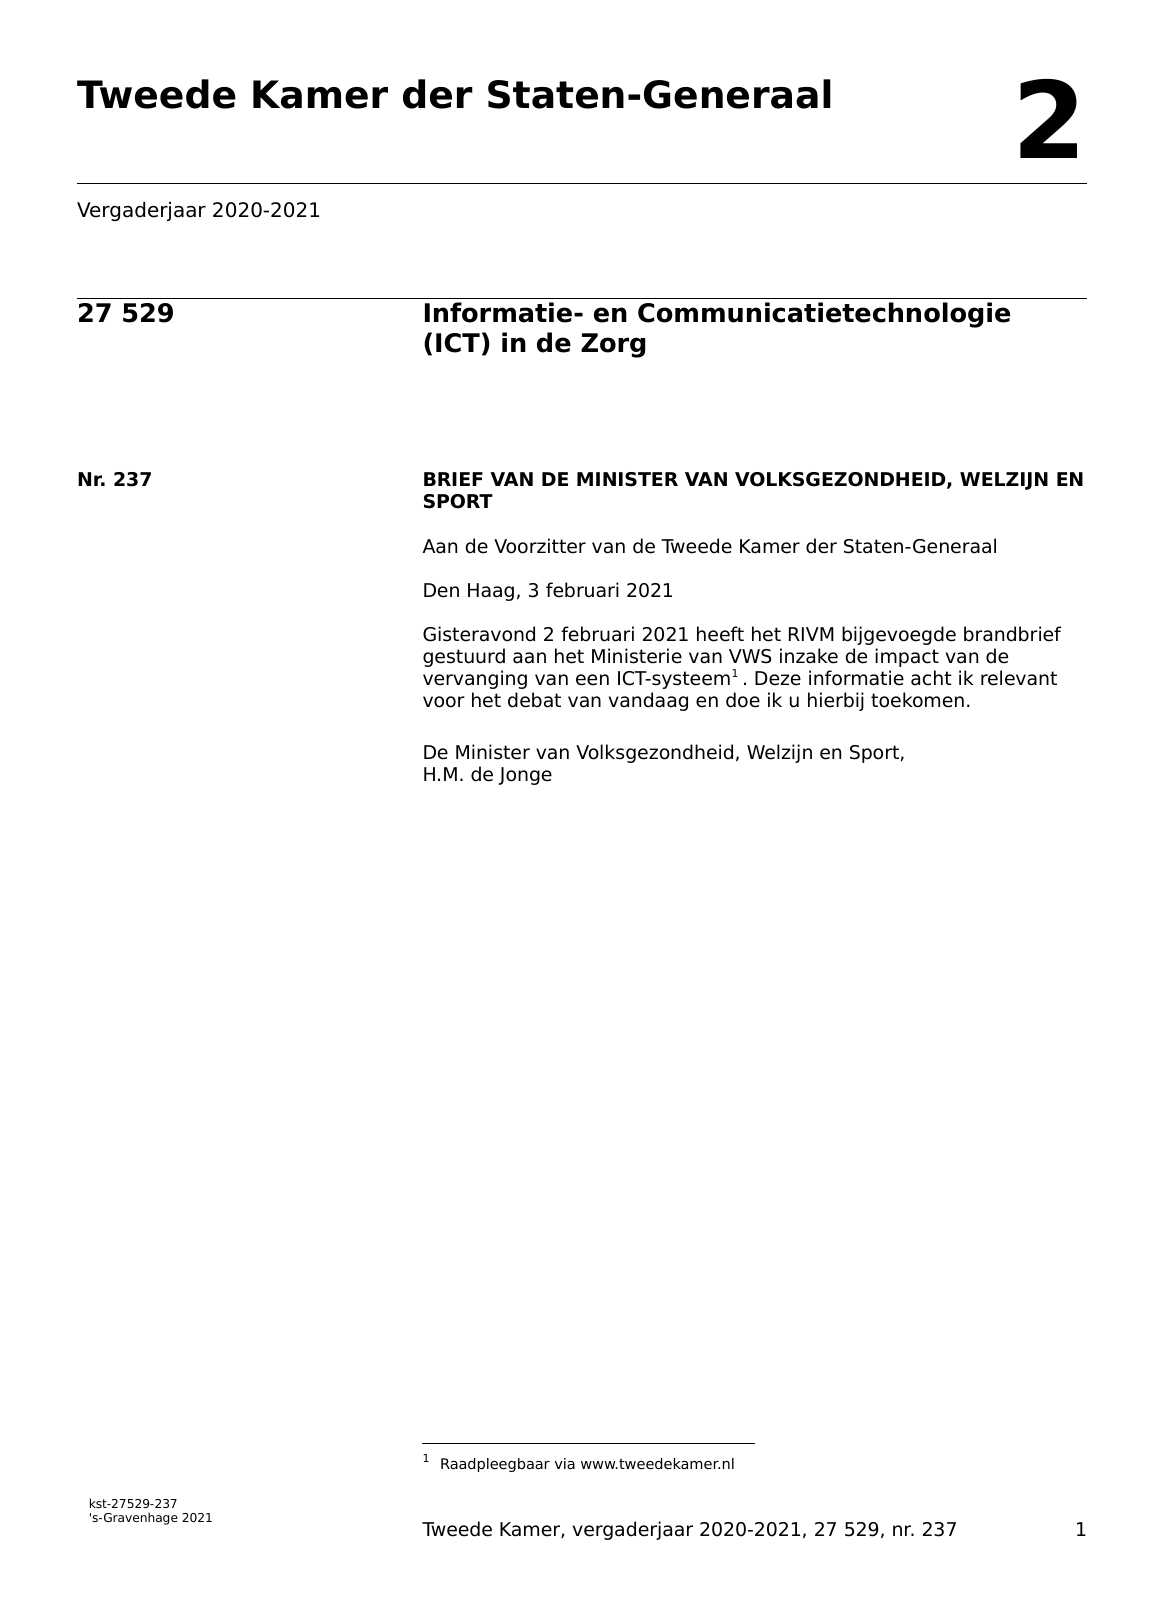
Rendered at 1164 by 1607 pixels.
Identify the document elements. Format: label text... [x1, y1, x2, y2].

text Raadpleegbaar via www.tweedekamer.nl [422, 1452, 1087, 1474]
text De Minister van Volksgezondheid, Welzijn en Sport, H.M. de Jonge [422, 742, 1087, 786]
text Gisteravond 2 februari 2021 heeft het RIVM bijgevoegde brandbrief gestuurd aan het Ministerie van VWS inzake de impact van de vervanging van een ICT-systeem. Deze informatie acht ik relevant voor het debat van vandaag en doe ik u hierbij toekomen. [422, 624, 1087, 712]
text kst-27529-237 [88, 1497, 323, 1511]
subtitle 27 529 Informatie- en Communicatietechnologie (ICT) in de Zorg [77, 299, 1087, 358]
text Den Haag, 3 februari 2021 [422, 580, 1087, 602]
table_cell Vergaderjaar 2020-2021 [77, 184, 1087, 298]
table_header Tweede Kamer der Staten-Generaal [77, 59, 886, 183]
subtitle Nr. 237 BRIEF VAN DE MINISTER VAN VOLKSGEZONDHEID, WELZIJN EN SPORT [77, 469, 1087, 513]
text Aan de Voorzitter van de Tweede Kamer der Staten-Generaal [422, 536, 1087, 557]
table_header 2 [886, 59, 1087, 183]
text 's-Gravenhage 2021 [88, 1511, 323, 1525]
